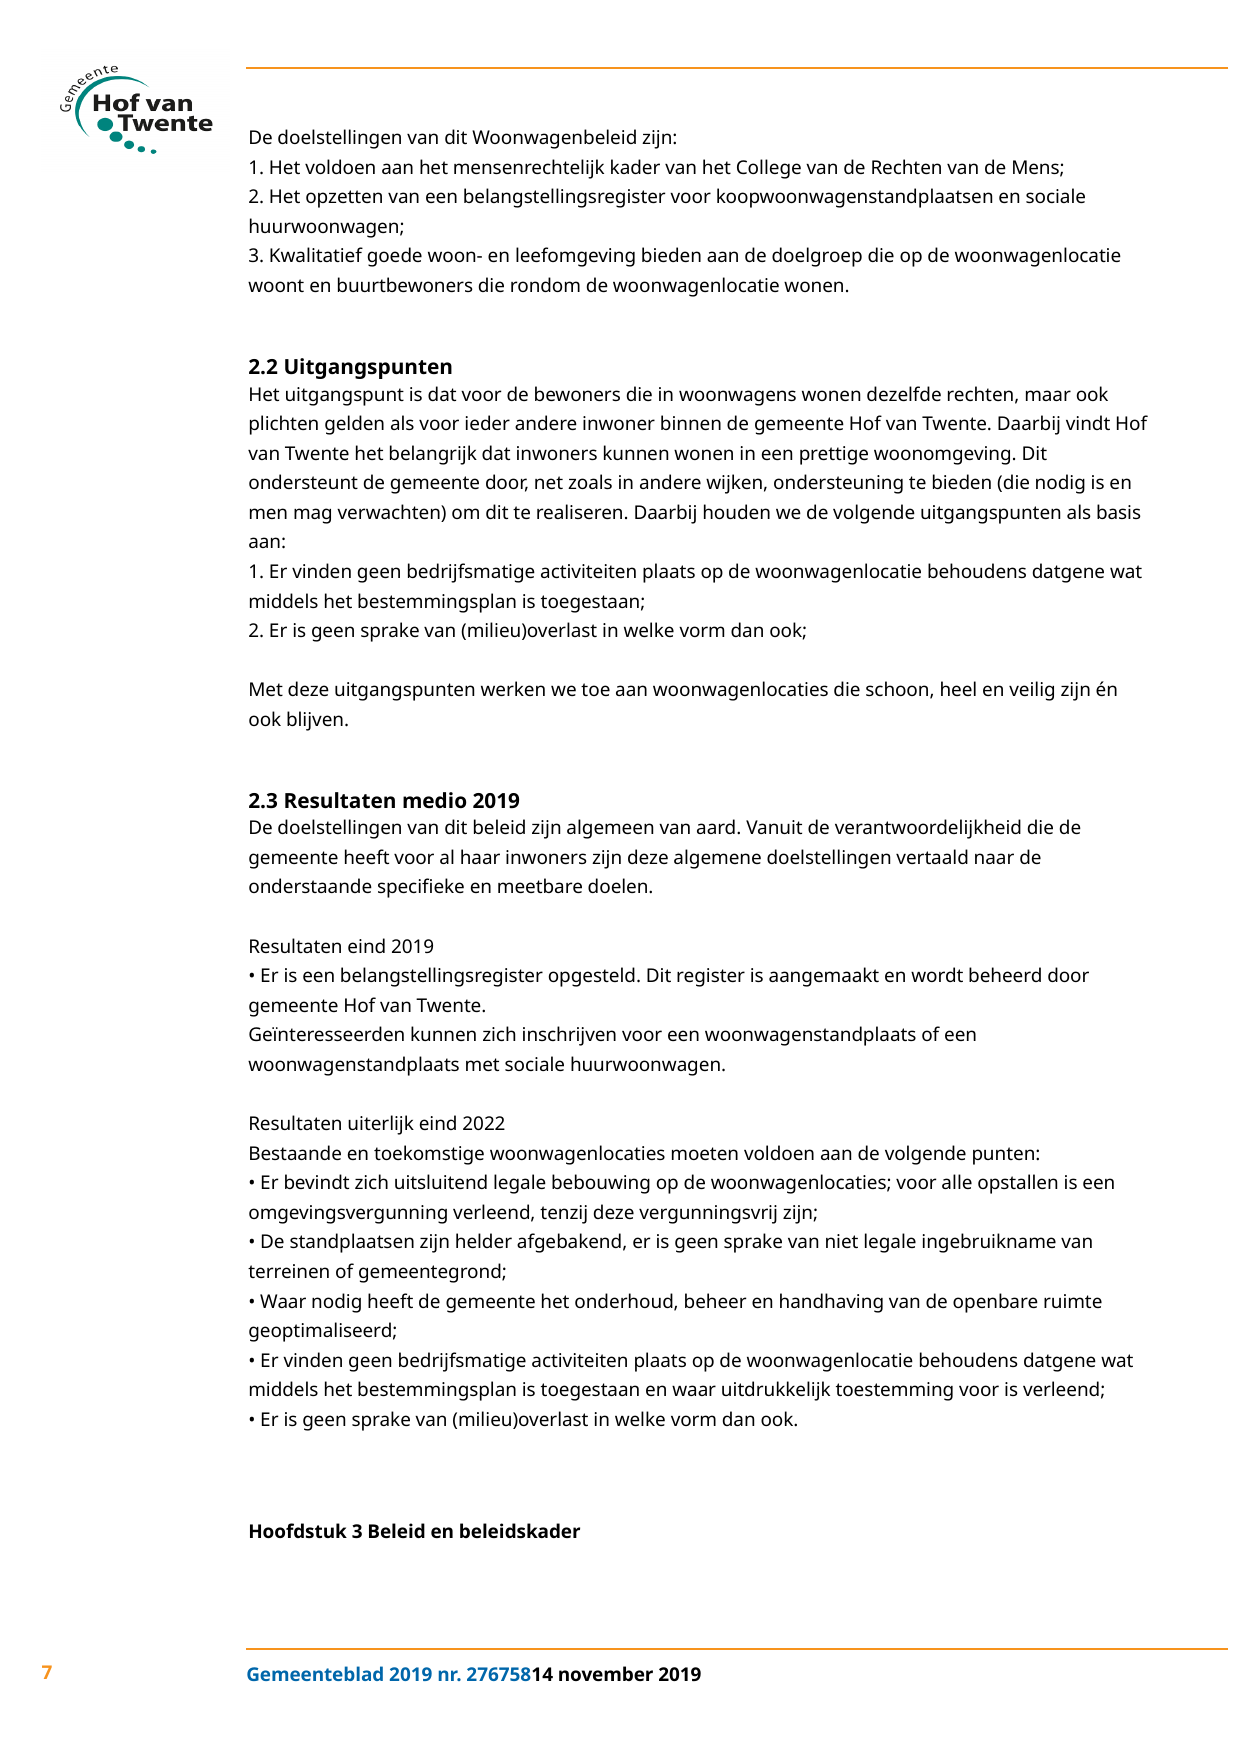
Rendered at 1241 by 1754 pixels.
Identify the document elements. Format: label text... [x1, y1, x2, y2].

text Resultaten uiterlijk eind 2022 [248, 1110, 1152, 1136]
text • Er vinden geen bedrijfsmatige activiteiten plaats op de woonwagenlocatie behoudens datgene wat middels het bestemmingsplan is toegestaan en waar uitdrukkelijk toestemming voor is verleend; [248, 1347, 1152, 1402]
text Hoofdstuk 3 Beleid en beleidskader [248, 1516, 1152, 1544]
text 2.3 Resultaten medio 2019 [248, 786, 1152, 814]
picture [41, 47, 231, 172]
text 1. Het voldoen aan het mensenrechtelijk kader van het College van de Rechten van de Mens; [248, 154, 1152, 180]
text 3. Kwalitatief goede woon- en leefomgeving bieden aan de doelgroep die op de woonwagenlocatie woont en buurtbewoners die rondom de woonwagenlocatie wonen. [248, 243, 1152, 298]
text Met deze uitgangspunten werken we toe aan woonwagenlocaties die schoon, heel en veilig zijn én ook blijven. [248, 677, 1152, 732]
text Resultaten eind 2019 [248, 933, 1152, 959]
text 2.2 Uitgangspunten [248, 352, 1152, 381]
text De doelstellingen van dit Woonwagenbeleid zijn: [248, 124, 1152, 150]
text • Er bevindt zich uitsluitend legale bebouwing op de woonwagenlocaties; voor alle opstallen is een omgevingsvergunning verleend, tenzij deze vergunningsvrij zijn; [248, 1169, 1152, 1225]
text 1. Er vinden geen bedrijfsmatige activiteiten plaats op de woonwagenlocatie behoudens datgene wat middels het bestemmingsplan is toegestaan; [248, 558, 1152, 613]
text • Waar nodig heeft de gemeente het onderhoud, beheer en handhaving van de openbare ruimte geoptimaliseerd; [248, 1288, 1152, 1343]
text • Er is een belangstellingsregister opgesteld. Dit register is aangemaakt en wordt beheerd door gemeente Hof van Twente. [248, 962, 1152, 1018]
text Bestaande en toekomstige woonwagenlocaties moeten voldoen aan de volgende punten: [248, 1140, 1152, 1166]
text Het uitgangspunt is dat voor de bewoners die in woonwagens wonen dezelfde rechten, maar ook plichten gelden als voor ieder andere inwoner binnen de gemeente Hof van Twente. Daarbij vindt Hof van Twente het belangrijk dat inwoners kunnen wonen in een prettige woonomgeving. Dit ondersteunt de gemeente door, net zoals in andere wijken, ondersteuning te bieden (die nodig is en men mag verwachten) om dit te realiseren. Daarbij houden we de volgende uitgangspunten als basis aan: [248, 381, 1152, 554]
text • Er is geen sprake van (milieu)overlast in welke vorm dan ook. [248, 1406, 1152, 1432]
text 2. Er is geen sprake van (milieu)overlast in welke vorm dan ook; [248, 617, 1152, 643]
text 2. Het opzetten van een belangstellingsregister voor koopwoonwagenstandplaatsen en sociale huurwoonwagen; [248, 183, 1152, 239]
text Geïnteresseerden kunnen zich inschrijven voor een woonwagenstandplaats of een woonwagenstandplaats met sociale huurwoonwagen. [248, 1022, 1152, 1077]
text • De standplaatsen zijn helder afgebakend, er is geen sprake van niet legale ingebruikname van terreinen of gemeentegrond; [248, 1229, 1152, 1284]
text De doelstellingen van dit beleid zijn algemeen van aard. Vanuit de verantwoordelijkheid die de gemeente heeft voor al haar inwoners zijn deze algemene doelstellingen vertaald naar de onderstaande specifieke en meetbare doelen. [248, 814, 1152, 899]
